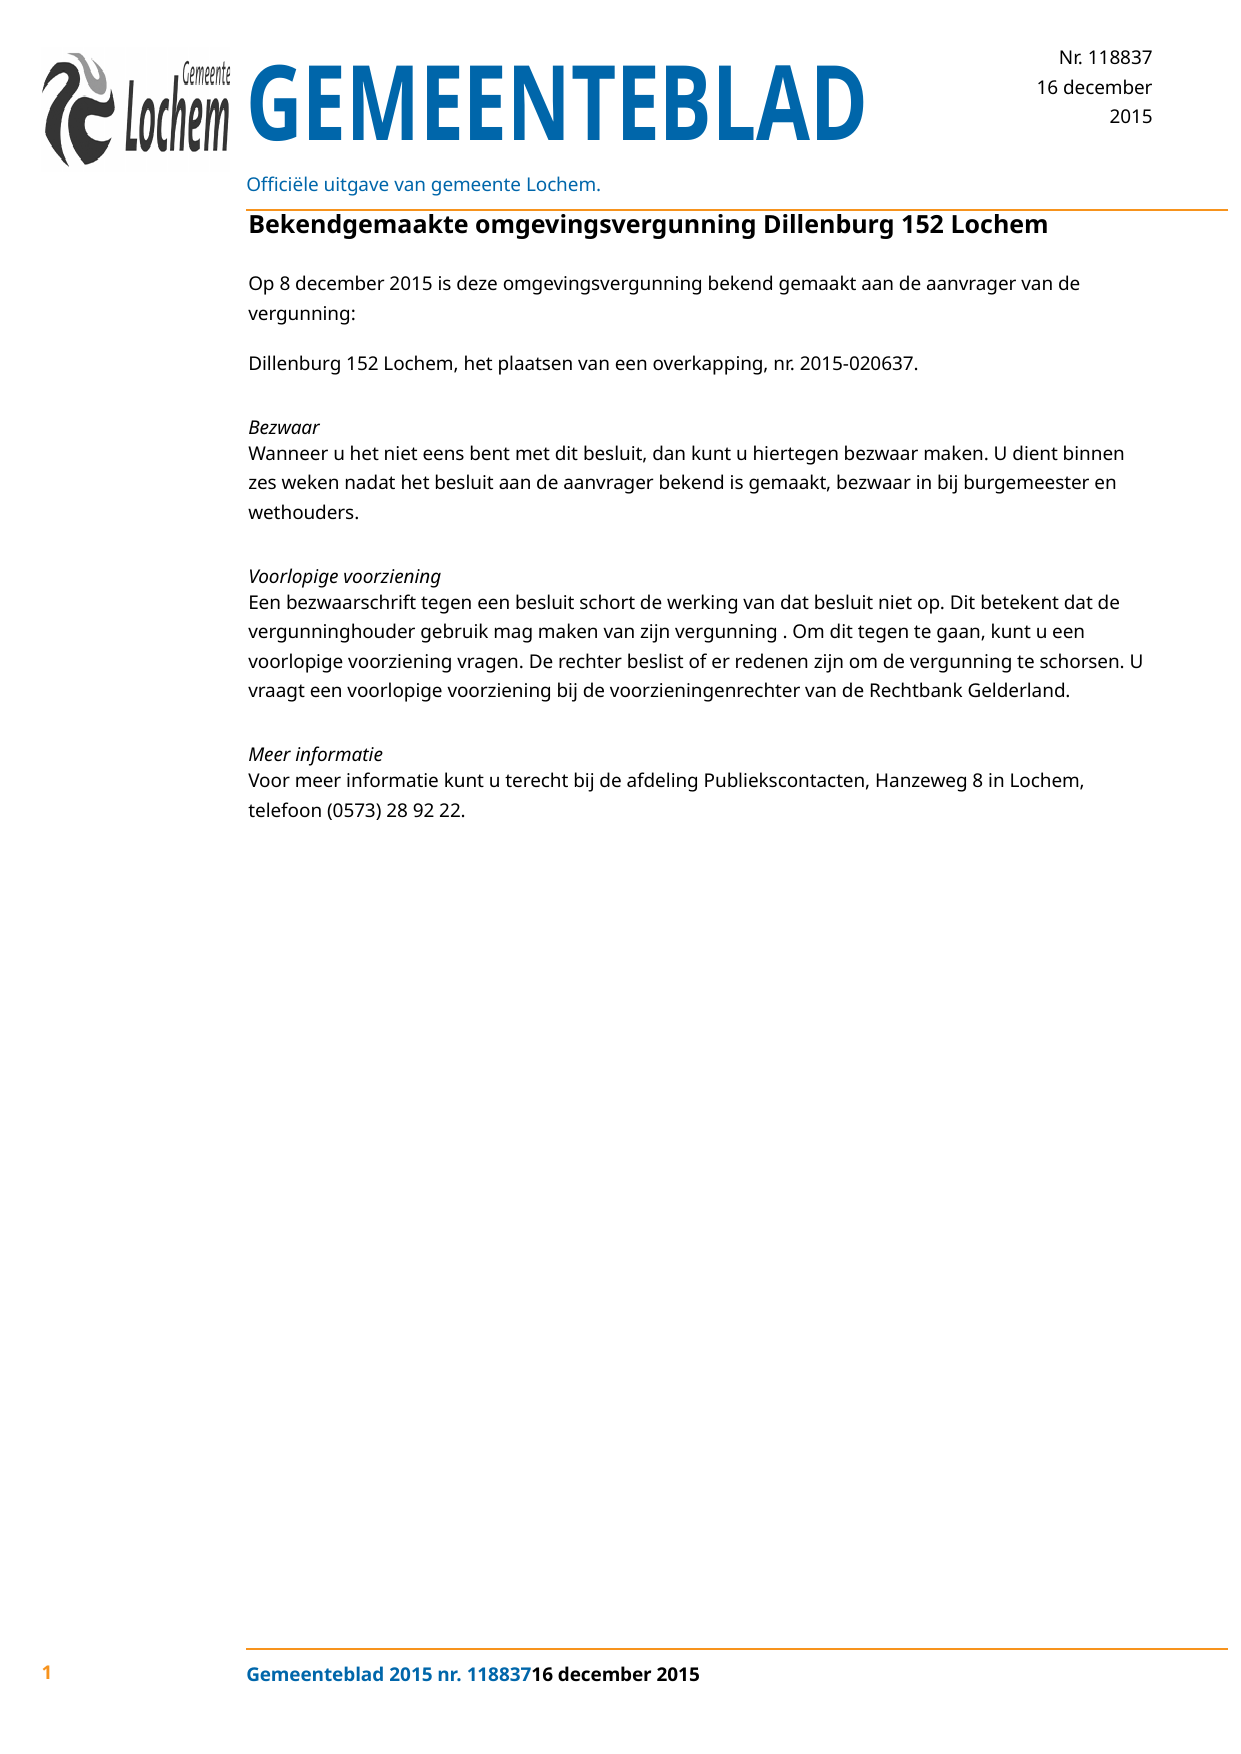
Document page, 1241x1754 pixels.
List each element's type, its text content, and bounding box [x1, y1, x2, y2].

picture [41, 47, 231, 172]
text Wanneer u het niet eens bent met dit besluit, dan kunt u hiertegen bezwaar maken. U dient binnen zes weken nadat het besluit aan de aanvrager bekend is gemaakt, bezwaar in bij burgemeester en wethouders. [248, 440, 1152, 525]
text Op 8 december 2015 is deze omgevingsvergunning bekend gemaakt aan de aanvrager van de vergunning: [248, 270, 1152, 326]
text Dillenburg 152 Lochem, het plaatsen van een overkapping, nr. 2015-020637. [248, 350, 1152, 376]
text Voorlopige voorziening [248, 563, 1152, 589]
text Een bezwaarschrift tegen een besluit schort de werking van dat besluit niet op. Dit betekent dat de vergunninghouder gebruik mag maken van zijn vergunning . Om dit tegen te gaan, kunt u een voorlopige voorziening vragen. De rechter beslist of er redenen zijn om de vergunning te schorsen. U vraagt een voorlopige voorziening bij de voorzieningenrechter van de Rechtbank Gelderland. [248, 589, 1152, 703]
text Voor meer informatie kunt u terecht bij de afdeling Publiekscontacten, Hanzeweg 8 in Lochem, telefoon (0573) 28 92 22. [248, 767, 1152, 823]
text Bezwaar [248, 414, 1152, 440]
text Bekendgemaakte omgevingsvergunning Dillenburg 152 Lochem [248, 211, 1152, 241]
text Meer informatie [248, 742, 1152, 767]
